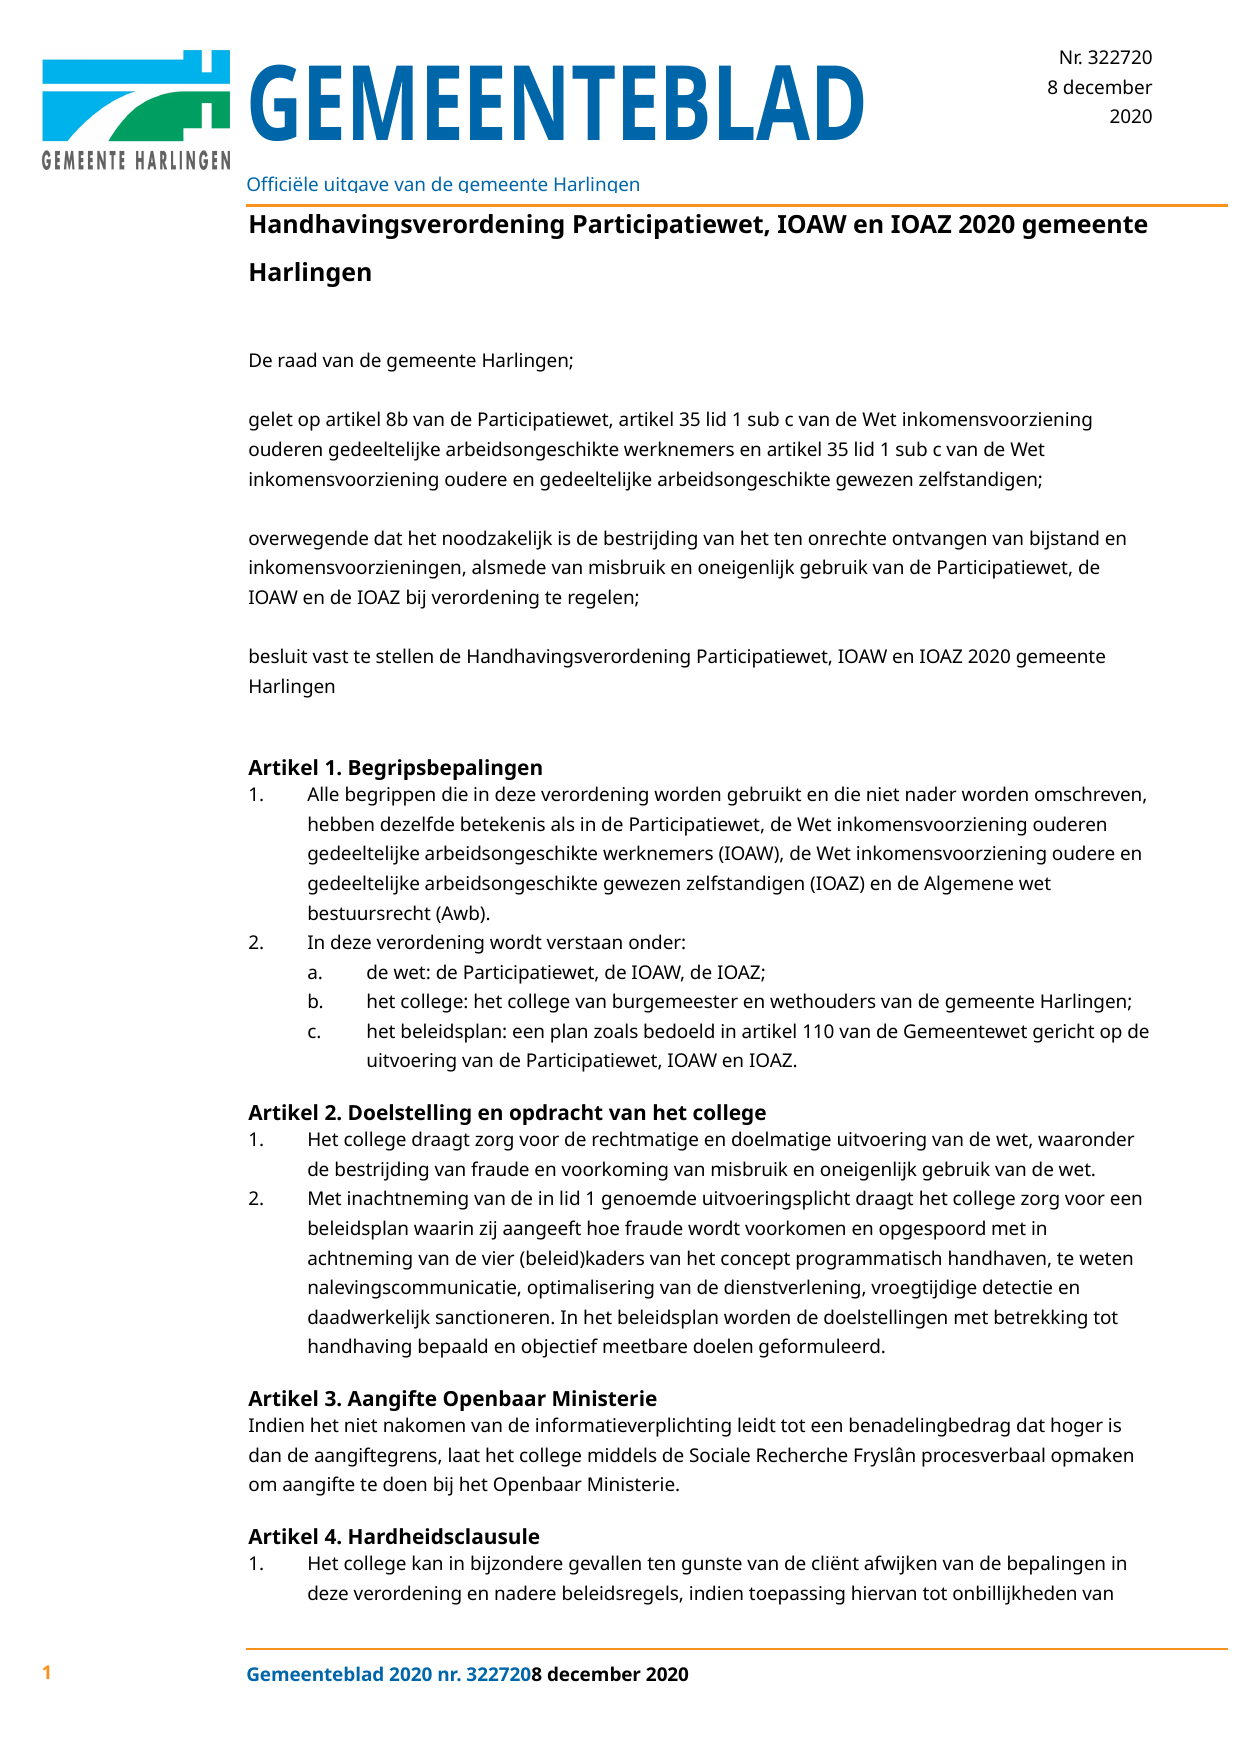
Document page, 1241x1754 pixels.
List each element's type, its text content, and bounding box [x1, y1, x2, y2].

list het college: het college van burgemeester en wethouders van de gemeente Harlingen; [307, 988, 1152, 1014]
text besluit vast te stellen de Handhavingsverordening Participatiewet, IOAW en IOAZ 2020 gemeente Harlingen [248, 643, 1152, 699]
text Artikel 4. Hardheidsclausule [248, 1522, 1152, 1550]
text Artikel 2. Doelstelling en opdracht van het college [248, 1098, 1152, 1126]
text Handhavingsverordening Participatiewet, IOAW en IOAZ 2020 gemeente Harlingen [248, 207, 1152, 288]
picture [41, 47, 231, 172]
list In deze verordening wordt verstaan onder: [248, 929, 1152, 955]
text De raad van de gemeente Harlingen; [248, 347, 1152, 373]
text Artikel 3. Aangifte Openbaar Ministerie [248, 1384, 1152, 1412]
text overwegende dat het noodzakelijk is de bestrijding van het ten onrechte ontvangen van bijstand en inkomensvoorzieningen, alsmede van misbruik en oneigenlijk gebruik van de Participatiewet, de IOAW en de IOAZ bij verordening te regelen; [248, 525, 1152, 610]
list Het college draagt zorg voor de rechtmatige en doelmatige uitvoering van de wet, waaronder de bestrijding van fraude en voorkoming van misbruik en oneigenlijk gebruik van de wet. [248, 1126, 1152, 1182]
text Artikel 1. Begripsbepalingen [248, 753, 1152, 781]
text Indien het niet nakomen van de informatieverplichting leidt tot een benadelingbedrag dat hoger is dan de aangiftegrens, laat het college middels de Sociale Recherche Fryslân procesverbaal opmaken om aangifte te doen bij het Openbaar Ministerie. [248, 1412, 1152, 1497]
list de wet: de Participatiewet, de IOAW, de IOAZ; [307, 959, 1152, 984]
list Het college kan in bijzondere gevallen ten gunste van de cliënt afwijken van de bepalingen in deze verordening en nadere beleidsregels, indien toepassing hiervan tot onbillijkheden van [248, 1550, 1152, 1606]
list het beleidsplan: een plan zoals bedoeld in artikel 110 van de Gemeentewet gericht op de uitvoering van de Participatiewet, IOAW en IOAZ. [307, 1018, 1152, 1073]
list Alle begrippen die in deze verordening worden gebruikt en die niet nader worden omschreven, hebben dezelfde betekenis als in de Participatiewet, de Wet inkomensvoorziening ouderen gedeeltelijke arbeidsongeschikte werknemers (IOAW), de Wet inkomensvoorziening oudere en gedeeltelijke arbeidsongeschikte gewezen zelfstandigen (IOAZ) en de Algemene wet bestuursrecht (Awb). [248, 781, 1152, 925]
text gelet op artikel 8b van de Participatiewet, artikel 35 lid 1 sub c van de Wet inkomensvoorziening ouderen gedeeltelijke arbeidsongeschikte werknemers en artikel 35 lid 1 sub c van de Wet inkomensvoorziening oudere en gedeeltelijke arbeidsongeschikte gewezen zelfstandigen; [248, 407, 1152, 492]
list Met inachtneming van de in lid 1 genoemde uitvoeringsplicht draagt het college zorg voor een beleidsplan waarin zij aangeeft hoe fraude wordt voorkomen en opgespoord met in achtneming van de vier (beleid)kaders van het concept programmatisch handhaven, te weten nalevingscommunicatie, optimalisering van de dienstverlening, vroegtijdige detectie en daadwerkelijk sanctioneren. In het beleidsplan worden de doelstellingen met betrekking tot handhaving bepaald en objectief meetbare doelen geformuleerd. [248, 1186, 1152, 1359]
